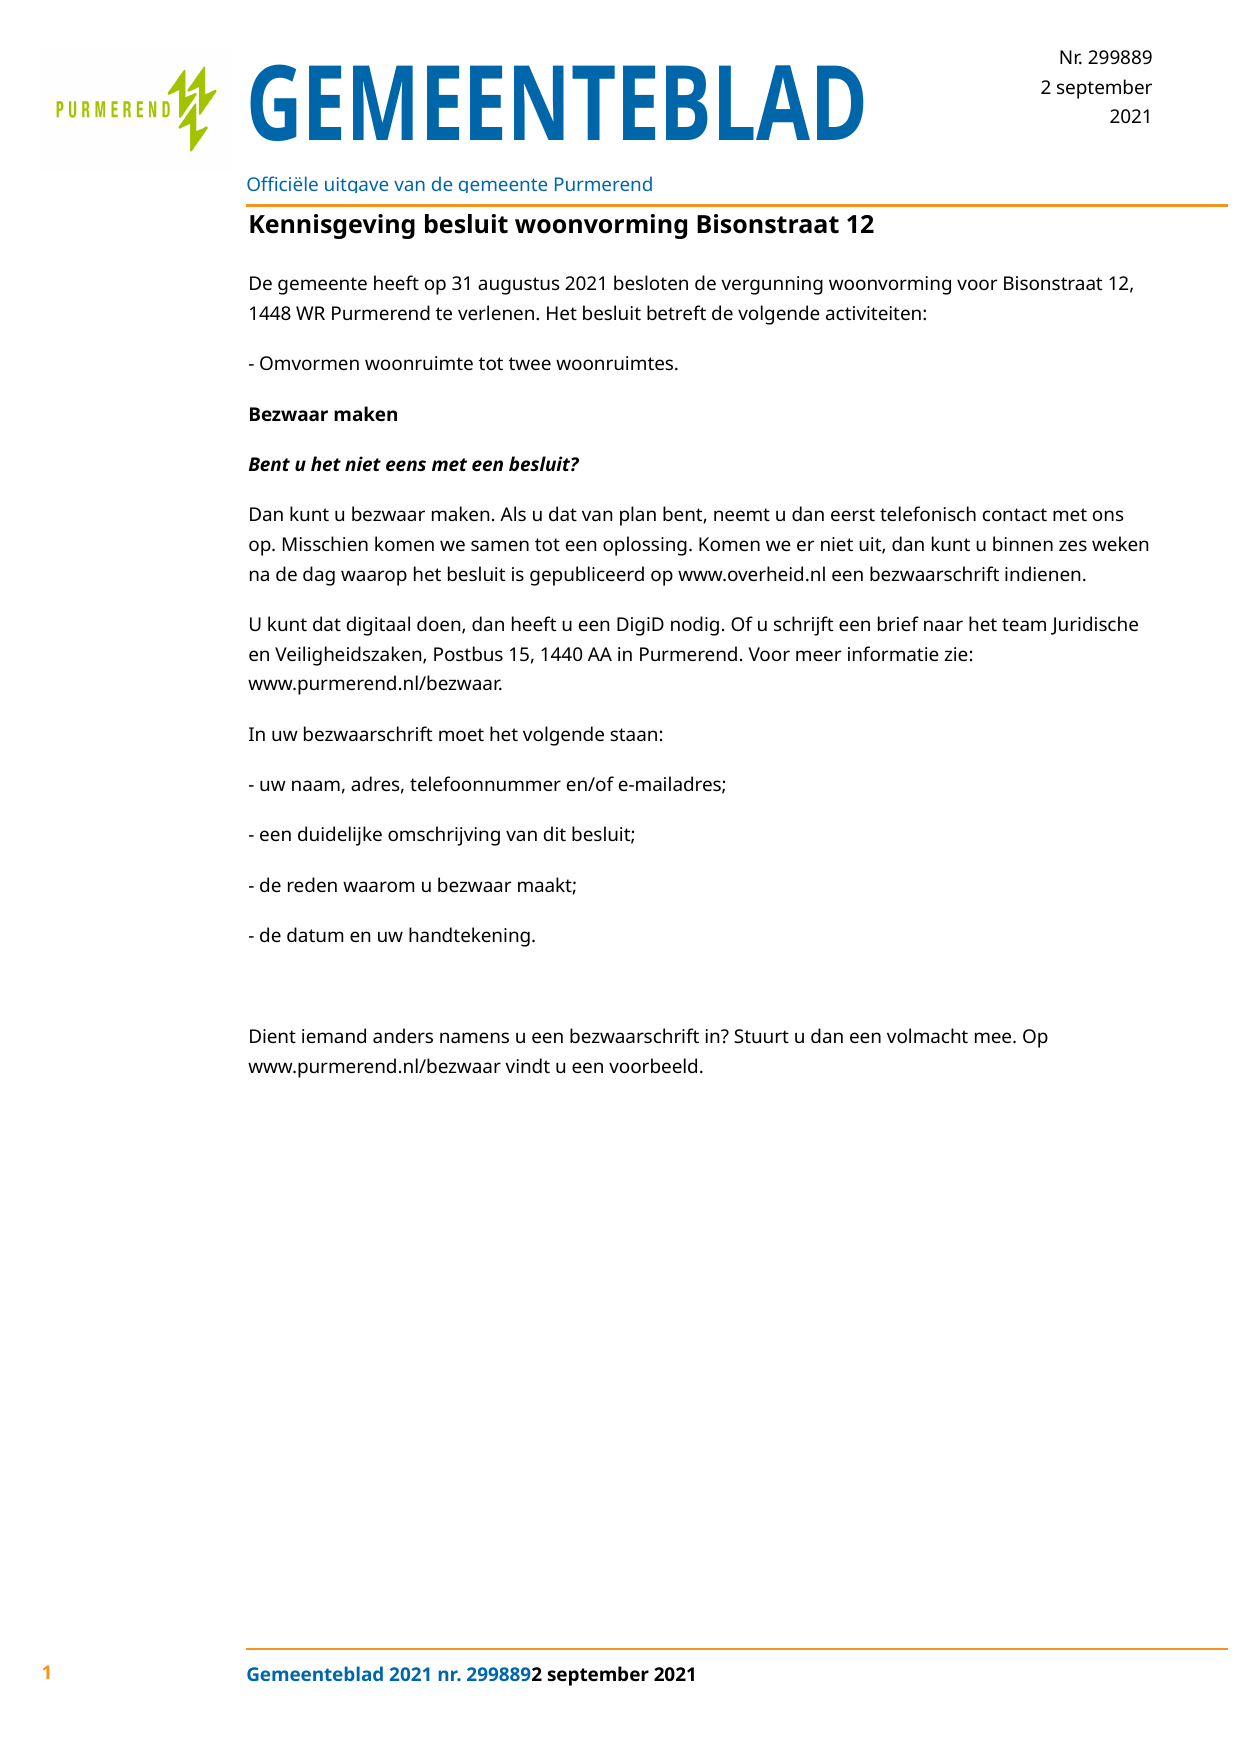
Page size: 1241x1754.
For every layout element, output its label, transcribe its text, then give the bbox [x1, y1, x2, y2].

text Dan kunt u bezwaar maken. Als u dat van plan bent, neemt u dan eerst telefonisch contact met ons op. Misschien komen we samen tot een oplossing. Komen we er niet uit, dan kunt u binnen zes weken na de dag waarop het besluit is gepubliceerd op www.overheid.nl een bezwaarschrift indienen. [248, 502, 1152, 586]
text U kunt dat digitaal doen, dan heeft u een DigiD nodig. Of u schrijft een brief naar het team Juridische en Veiligheidszaken, Postbus 15, 1440 AA in Purmerend. Voor meer informatie zie: www.purmerend.nl/bezwaar. [248, 611, 1152, 696]
text Bezwaar maken [248, 401, 1152, 426]
text Kennisgeving besluit woonvorming Bisonstraat 12 [248, 207, 1152, 241]
text - de reden waarom u bezwaar maakt; [248, 872, 1152, 898]
text Dient iemand anders namens u een bezwaarschrift in? Stuurt u dan een volmacht mee. Op www.purmerend.nl/bezwaar vindt u een voorbeeld. [248, 1023, 1152, 1078]
text Bent u het niet eens met een besluit? [248, 451, 1152, 477]
picture [41, 47, 231, 172]
text - de datum en uw handtekening. [248, 922, 1152, 948]
text In uw bezwaarschrift moet het volgende staan: [248, 721, 1152, 746]
text - Omvormen woonruimte tot twee woonruimtes. [248, 350, 1152, 376]
text De gemeente heeft op 31 augustus 2021 besloten de vergunning woonvorming voor Bisonstraat 12, 1448 WR Purmerend te verlenen. Het besluit betreft de volgende activiteiten: [248, 270, 1152, 326]
text - uw naam, adres, telefoonnummer en/of e-mailadres; [248, 771, 1152, 797]
text - een duidelijke omschrijving van dit besluit; [248, 822, 1152, 847]
